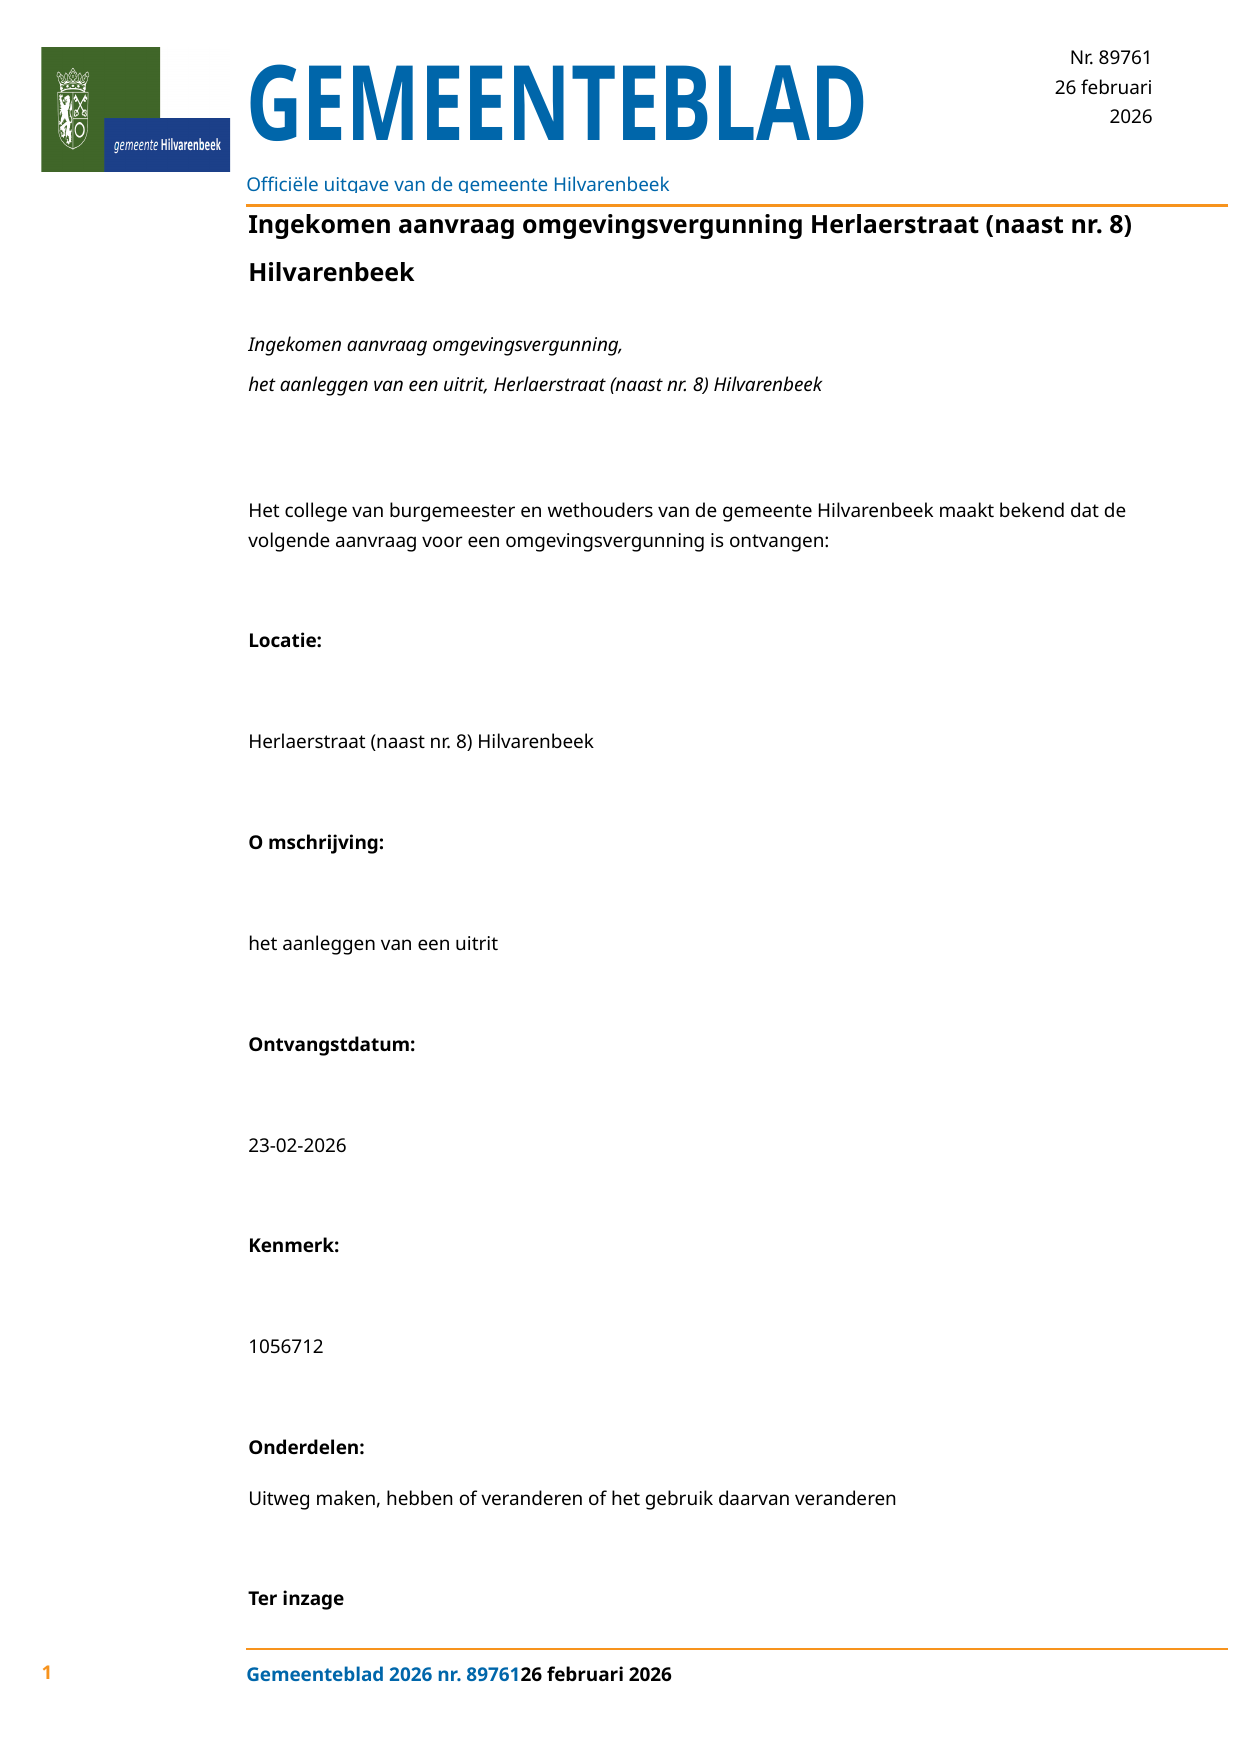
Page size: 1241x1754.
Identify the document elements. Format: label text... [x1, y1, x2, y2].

text het aanleggen van een uitrit, Herlaerstraat (naast nr. 8) Hilvarenbeek [248, 371, 1152, 396]
text Locatie: [248, 628, 1152, 653]
text Uitweg maken, hebben of veranderen of het gebruik daarvan veranderen [248, 1485, 1152, 1511]
text Ontvangstdatum: [248, 1031, 1152, 1057]
text 23-02-2026 [248, 1132, 1152, 1158]
text Ter inzage [248, 1586, 1152, 1611]
text 1056712 [248, 1333, 1152, 1359]
text Het college van burgemeester en wethouders van de gemeente Hilvarenbeek maakt bekend dat de volgende aanvraag voor een omgevingsvergunning is ontvangen: [248, 497, 1152, 553]
picture [41, 47, 231, 172]
text Ingekomen aanvraag omgevingsvergunning, [248, 331, 1152, 357]
text het aanleggen van een uitrit [248, 930, 1152, 956]
text Onderdelen: [248, 1434, 1152, 1460]
text Ingekomen aanvraag omgevingsvergunning Herlaerstraat (naast nr. 8) Hilvarenbeek [248, 207, 1152, 288]
text Kenmerk: [248, 1233, 1152, 1258]
text Herlaerstraat (naast nr. 8) Hilvarenbeek [248, 728, 1152, 754]
text O mschrijving: [248, 829, 1152, 855]
